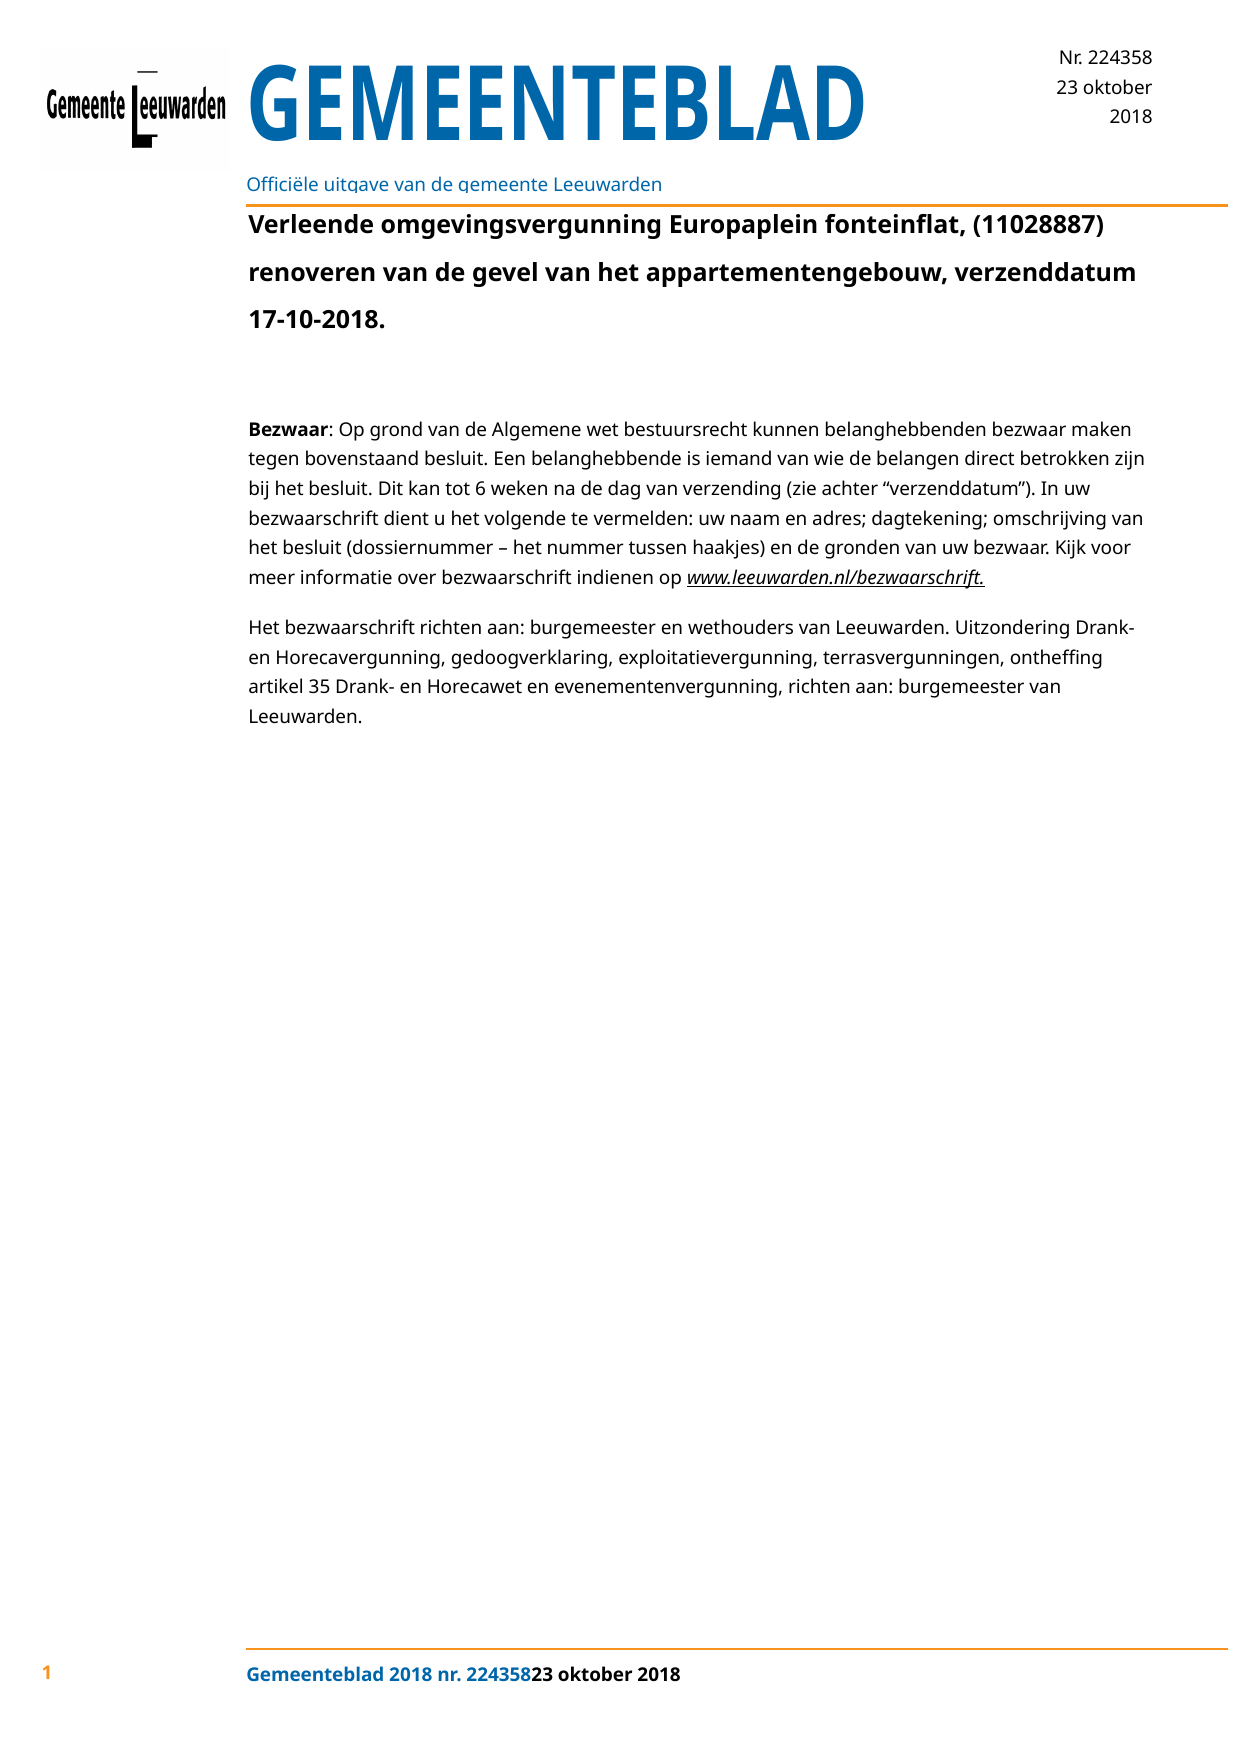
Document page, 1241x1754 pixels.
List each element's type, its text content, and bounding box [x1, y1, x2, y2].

text Bezwaar: Op grond van de Algemene wet bestuursrecht kunnen belanghebbenden bezwaar maken tegen bovenstaand besluit. Een belanghebbende is iemand van wie de belangen direct betrokken zijn bij het besluit. Dit kan tot 6 weken na de dag van verzending (zie achter “verzenddatum”). In uw bezwaarschrift dient u het volgende te vermelden: uw naam en adres; dagtekening; omschrijving van het besluit (dossiernummer – het nummer tussen haakjes) en de gronden van uw bezwaar. Kijk voor meer informatie over bezwaarschrift indienen op www.leeuwarden.nl/bezwaarschrift. [248, 416, 1152, 589]
text Het bezwaarschrift richten aan: burgemeester en wethouders van Leeuwarden. Uitzondering Drank- en Horecavergunning, gedoogverklaring, exploitatievergunning, terrasvergunningen, ontheffing artikel 35 Drank- en Horecawet en evenementenvergunning, richten aan: burgemeester van Leeuwarden. [248, 614, 1152, 729]
picture [41, 47, 231, 172]
text Verleende omgevingsvergunning Europaplein fonteinflat, (11028887) renoveren van de gevel van het appartementengebouw, verzenddatum 17-10-2018. [248, 207, 1152, 336]
